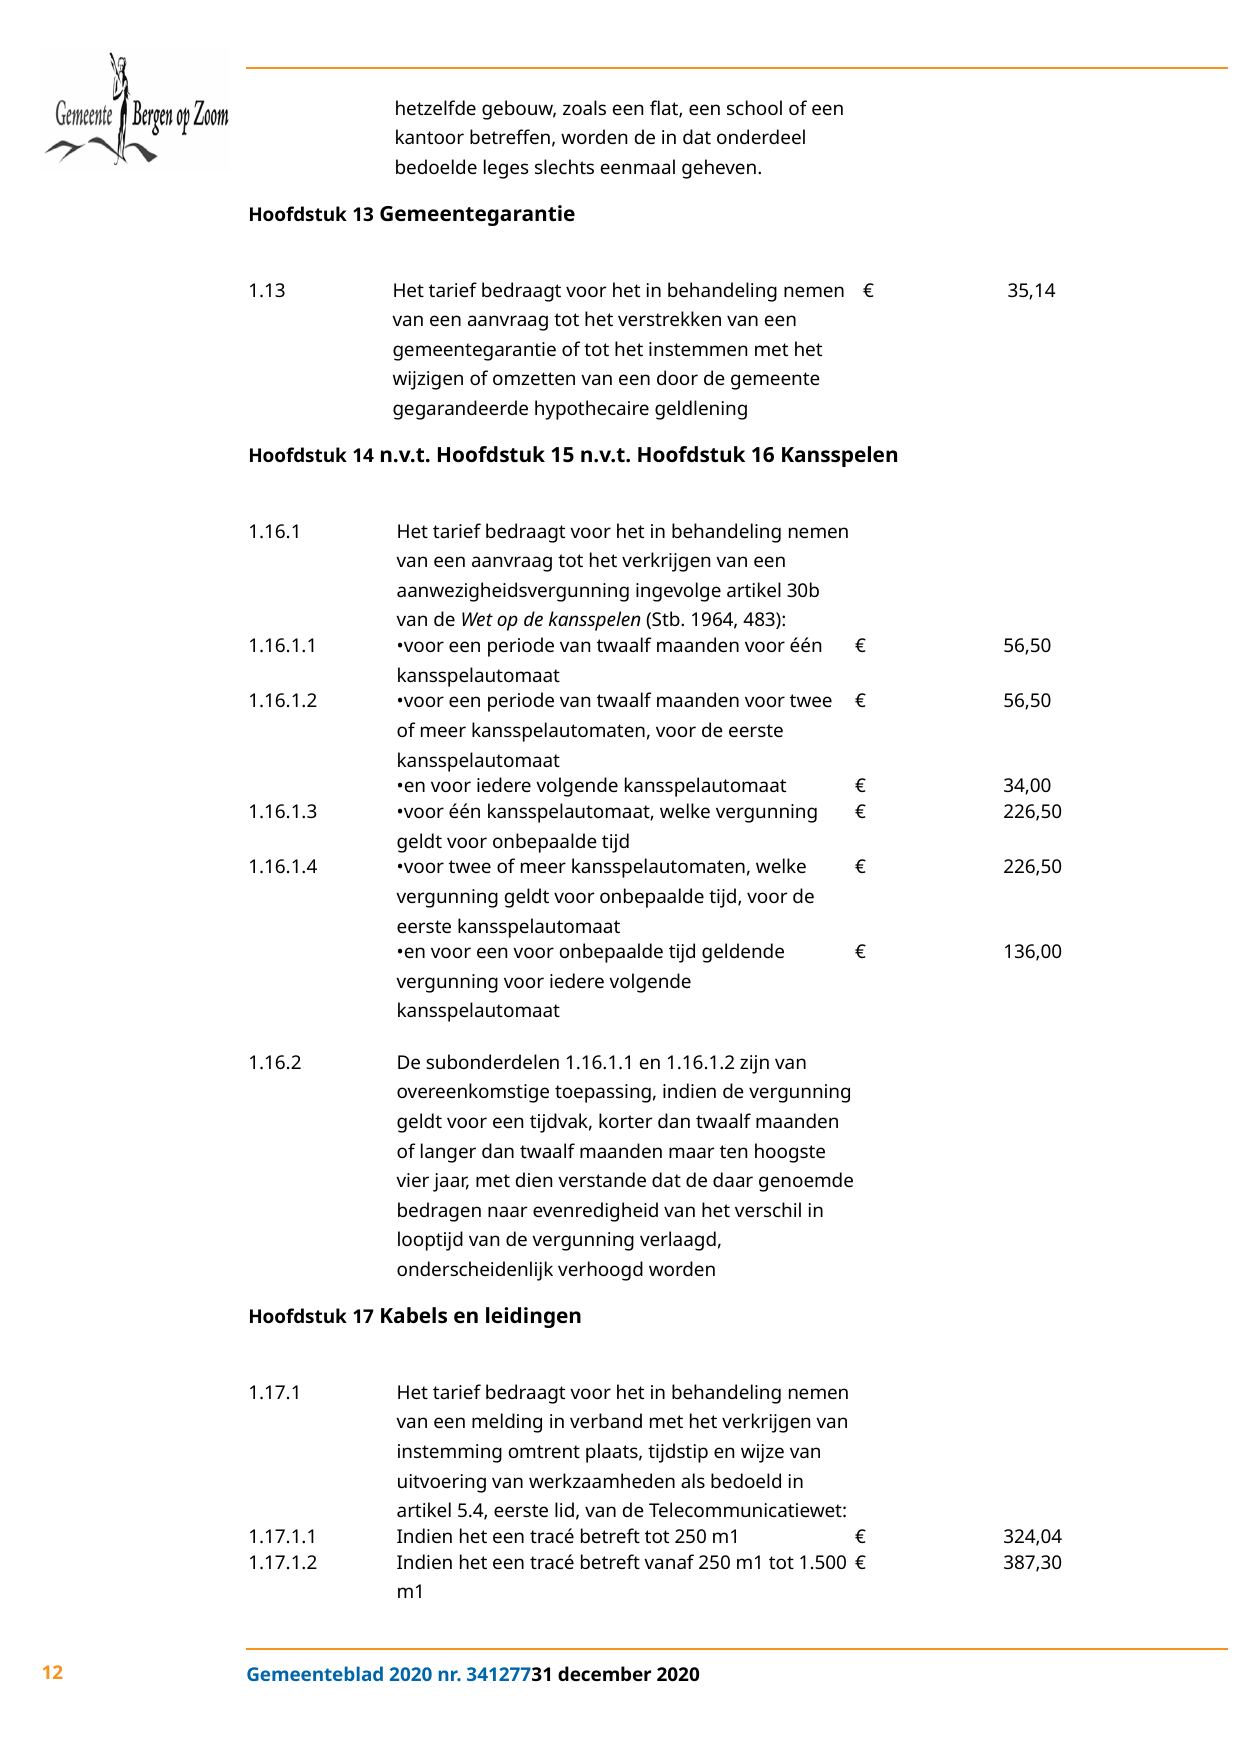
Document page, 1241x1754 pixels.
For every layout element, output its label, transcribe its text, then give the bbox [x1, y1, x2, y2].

table_header Het tarief bedraagt voor het in behandeling nemen van een melding in verband met het verkrijgen van instemming omtrent plaats, tijdstip en wijze van uitvoering van werkzaamheden als bedoeld in artikel 5.4, eerste lid, van de Telecommunicatiewet: [396, 1379, 855, 1523]
table_cell € [855, 854, 1003, 938]
table_cell € [855, 1523, 1003, 1549]
table_cell •voor één kansspelautomaat, welke vergunning geldt voor onbepaalde tijd [396, 798, 855, 854]
table_cell •voor twee of meer kansspelautomaten, welke vergunning geldt voor onbepaalde tijd, voor de eerste kansspelautomaat [396, 854, 855, 938]
table_cell [248, 939, 396, 1023]
table_cell 226,50 [1003, 798, 1152, 854]
table_cell •voor een periode van twaalf maanden voor twee of meer kansspelautomaten, voor de eerste kansspelautomaat [396, 688, 855, 773]
table_cell 226,50 [1003, 854, 1152, 938]
table_header 35,14 [1007, 277, 1152, 421]
table_cell € [855, 1549, 1003, 1604]
table_cell [248, 773, 396, 798]
table_cell 1.16.1.2 [248, 688, 396, 773]
table_cell [1005, 95, 1152, 180]
table_cell 136,00 [1003, 939, 1152, 1023]
table_cell 1.16.2 [248, 1049, 396, 1282]
table_cell [855, 1049, 1003, 1282]
table_cell hetzelfde gebouw, zoals een flat, een school of een kantoor betreffen, worden de in dat onderdeel bedoelde leges slechts eenmaal geheven. [394, 95, 859, 180]
table_header 1.13 [248, 277, 392, 421]
table_cell [855, 1024, 1003, 1049]
table_cell [396, 1024, 855, 1049]
text Hoofdstuk 14 n.v.t. Hoofdstuk 15 n.v.t. Hoofdstuk 16 Kansspelen [248, 440, 1152, 468]
table_cell Indien het een tracé betreft vanaf 250 m1 tot 1.500 m1 [396, 1549, 855, 1604]
table_header Het tarief bedraagt voor het in behandeling nemen van een aanvraag tot het verkrijgen van een aanwezigheidsvergunning ingevolge artikel 30b van de Wet op de kansspelen (Stb. 1964, 483): [396, 518, 855, 632]
table_cell € [855, 633, 1003, 688]
table_cell € [855, 798, 1003, 854]
table_cell 1.16.1.4 [248, 854, 396, 938]
table_cell •voor een periode van twaalf maanden voor één kansspelautomaat [396, 633, 855, 688]
table_cell [248, 95, 394, 180]
table_cell € [855, 688, 1003, 773]
table_header [1003, 518, 1152, 632]
table_cell De subonderdelen 1.16.1.1 en 1.16.1.2 zijn van overeenkomstige toepassing, indien de vergunning geldt voor een tijdvak, korter dan twaalf maanden of langer dan twaalf maanden maar ten hoogste vier jaar, met dien verstande dat de daar genoemde bedragen naar evenredigheid van het verschil in looptijd van de vergunning verlaagd, onderscheidenlijk verhoogd worden [396, 1049, 855, 1282]
table_cell •en voor iedere volgende kansspelautomaat [396, 773, 855, 798]
table_cell •en voor een voor onbepaalde tijd geldende vergunning voor iedere volgende kansspelautomaat [396, 939, 855, 1023]
table_cell 387,30 [1003, 1549, 1152, 1604]
table_cell 324,04 [1003, 1523, 1152, 1549]
table_cell 56,50 [1003, 633, 1152, 688]
table_header [855, 518, 1003, 632]
table_cell 1.17.1.1 [248, 1523, 396, 1549]
table_cell 1.17.1.2 [248, 1549, 396, 1604]
table_cell 34,00 [1003, 773, 1152, 798]
text Hoofdstuk 17 Kabels en leidingen [248, 1301, 1152, 1330]
text Hoofdstuk 13 Gemeentegarantie [248, 199, 1152, 227]
table_header [855, 1379, 1003, 1523]
table_cell 1.16.1.1 [248, 633, 396, 688]
table_header [1003, 1379, 1152, 1523]
picture [41, 47, 231, 172]
table_cell [248, 1024, 396, 1049]
table_cell Indien het een tracé betreft tot 250 m1 [396, 1523, 855, 1549]
table_cell 1.16.1.3 [248, 798, 396, 854]
table_cell € [855, 939, 1003, 1023]
table_cell [859, 95, 1005, 180]
table_cell 56,50 [1003, 688, 1152, 773]
table_cell [1003, 1024, 1152, 1049]
table_cell [1003, 1049, 1152, 1282]
table_header 1.17.1 [248, 1379, 396, 1523]
table_header 1.16.1 [248, 518, 396, 632]
table_cell € [855, 773, 1003, 798]
table_header € [863, 277, 1007, 421]
table_header Het tarief bedraagt voor het in behandeling nemen van een aanvraag tot het verstrekken van een gemeentegarantie of tot het instemmen met het wijzigen of omzetten van een door de gemeente gegarandeerde hypothecaire geldlening [392, 277, 863, 421]
